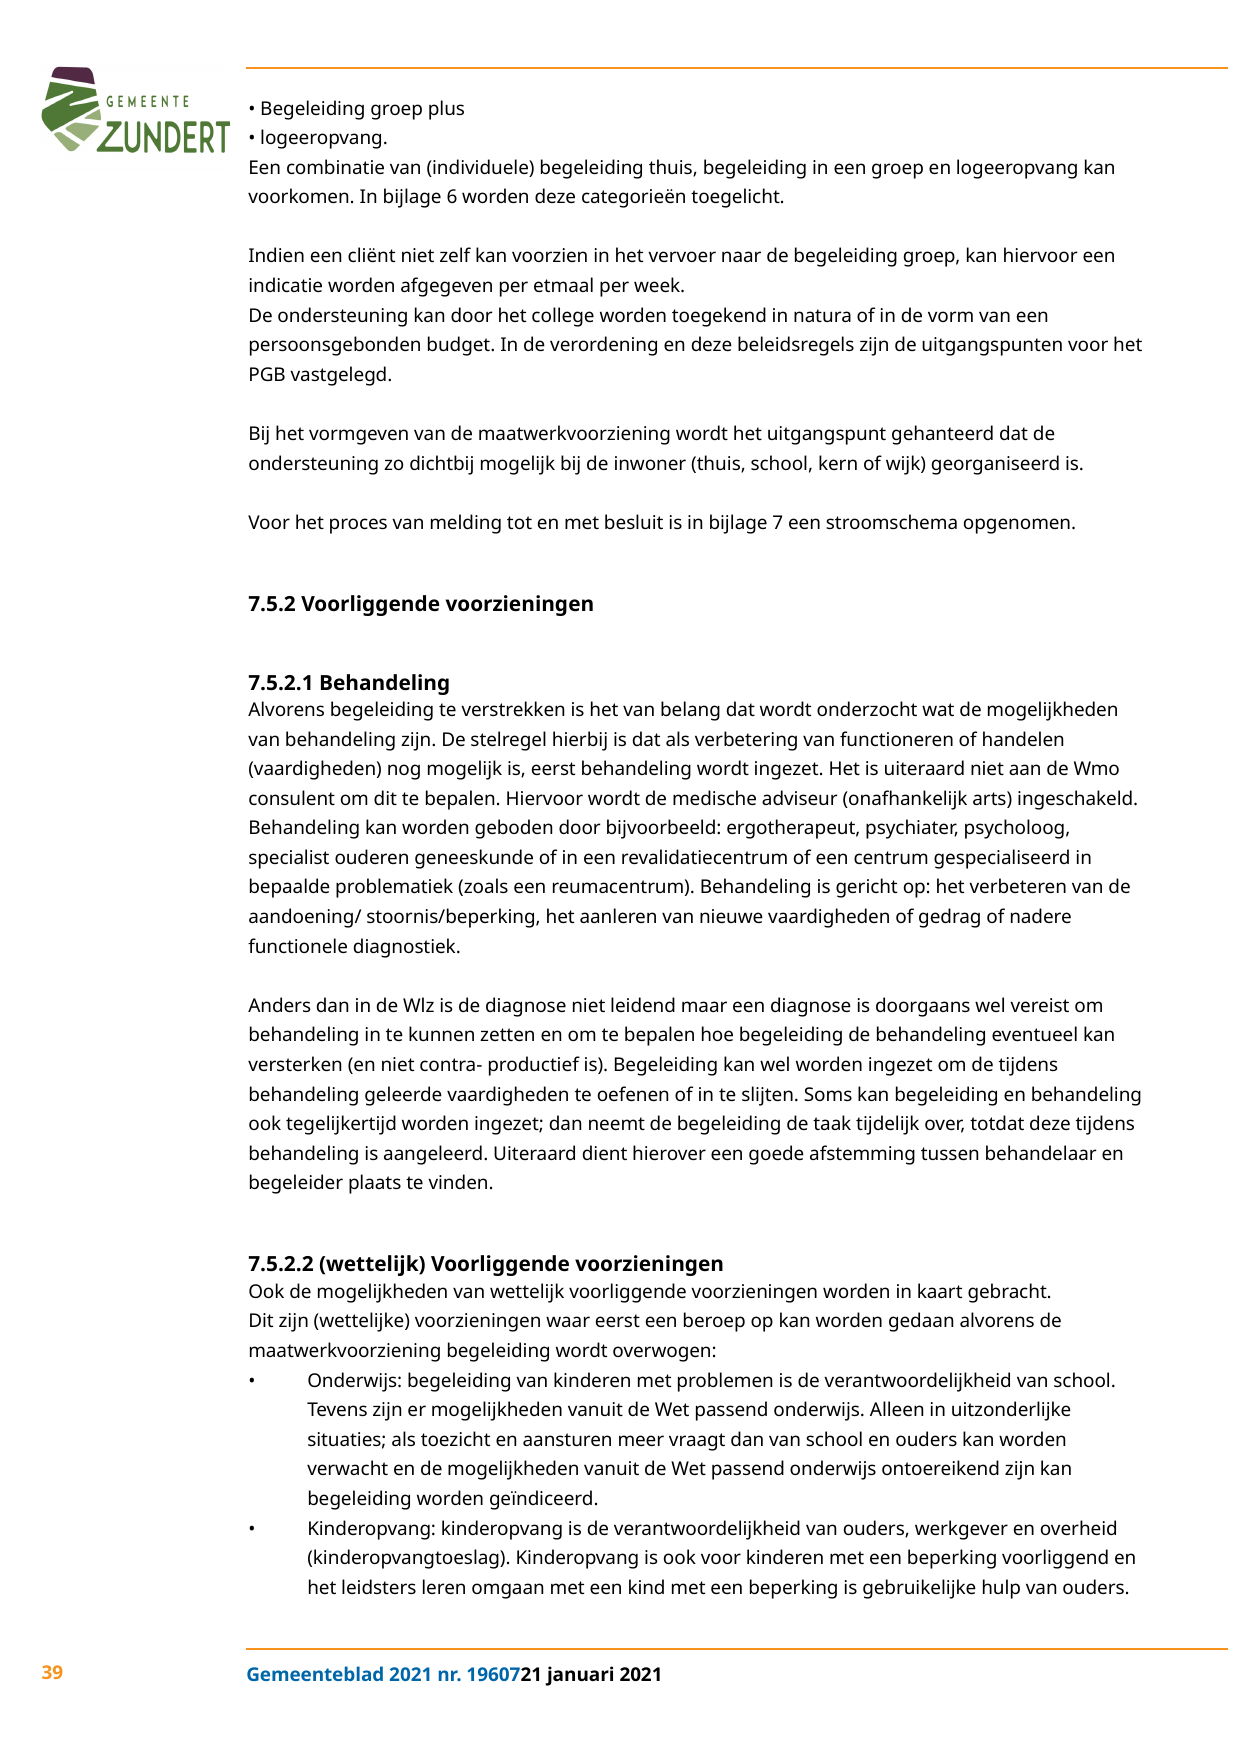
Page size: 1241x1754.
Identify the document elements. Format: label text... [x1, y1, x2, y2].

text Voor het proces van melding tot en met besluit is in bijlage 7 een stroomschema opgenomen. [248, 509, 1152, 535]
list Onderwijs: begeleiding van kinderen met problemen is de verantwoordelijkheid van school. Tevens zijn er mogelijkheden vanuit de Wet passend onderwijs. Alleen in uitzonderlijke situaties; als toezicht en aansturen meer vraagt dan van school en ouders kan worden verwacht en de mogelijkheden vanuit de Wet passend onderwijs ontoereikend zijn kan begeleiding worden geïndiceerd. [248, 1367, 1152, 1511]
text Ook de mogelijkheden van wettelijk voorliggende voorzieningen worden in kaart gebracht. [248, 1278, 1152, 1304]
picture [41, 47, 231, 172]
text Een combinatie van (individuele) begeleiding thuis, begeleiding in een groep en logeeropvang kan voorkomen. In bijlage 6 worden deze categorieën toegelicht. [248, 154, 1152, 209]
text 7.5.2 Voorliggende voorzieningen [248, 589, 1152, 617]
text Indien een cliënt niet zelf kan voorzien in het vervoer naar de begeleiding groep, kan hiervoor een indicatie worden afgegeven per etmaal per week. [248, 243, 1152, 298]
text • logeeropvang. [248, 124, 1152, 150]
text Dit zijn (wettelijke) voorzieningen waar eerst een beroep op kan worden gedaan alvorens de maatwerkvoorziening begeleiding wordt overwogen: [248, 1308, 1152, 1363]
text Bij het vormgeven van de maatwerkvoorziening wordt het uitgangspunt gehanteerd dat de ondersteuning zo dichtbij mogelijk bij de inwoner (thuis, school, kern of wijk) georganiseerd is. [248, 420, 1152, 476]
text 7.5.2.2 (wettelijk) Voorliggende voorzieningen [248, 1249, 1152, 1278]
text 7.5.2.1 Behandeling [248, 668, 1152, 696]
text De ondersteuning kan door het college worden toegekend in natura of in de vorm van een persoonsgebonden budget. In de verordening en deze beleidsregels zijn de uitgangspunten voor het PGB vastgelegd. [248, 302, 1152, 387]
list (kinderopvangtoeslag). Kinderopvang is ook voor kinderen met een beperking voorliggend en het leidsters leren omgaan met een kind met een beperking is gebruikelijke hulp van ouders. [248, 1544, 1152, 1599]
text Anders dan in de Wlz is de diagnose niet leidend maar een diagnose is doorgaans wel vereist om behandeling in te kunnen zetten en om te bepalen hoe begeleiding de behandeling eventueel kan versterken (en niet contra- productief is). Begeleiding kan wel worden ingezet om de tijdens behandeling geleerde vaardigheden te oefenen of in te slijten. Soms kan begeleiding en behandeling ook tegelijkertijd worden ingezet; dan neemt de begeleiding de taak tijdelijk over, totdat deze tijdens behandeling is aangeleerd. Uiteraard dient hierover een goede afstemming tussen behandelaar en begeleider plaats te vinden. [248, 992, 1152, 1195]
list Kinderopvang: kinderopvang is de verantwoordelijkheid van ouders, werkgever en overheid [248, 1515, 1152, 1540]
text • Begeleiding groep plus [248, 95, 1152, 121]
text Alvorens begeleiding te verstrekken is het van belang dat wordt onderzocht wat de mogelijkheden van behandeling zijn. De stelregel hierbij is dat als verbetering van functioneren of handelen (vaardigheden) nog mogelijk is, eerst behandeling wordt ingezet. Het is uiteraard niet aan de Wmo consulent om dit te bepalen. Hiervoor wordt de medische adviseur (onafhankelijk arts) ingeschakeld. Behandeling kan worden geboden door bijvoorbeeld: ergotherapeut, psychiater, psycholoog, specialist ouderen geneeskunde of in een revalidatiecentrum of een centrum gespecialiseerd in bepaalde problematiek (zoals een reumacentrum). Behandeling is gericht op: het verbeteren van de aandoening/ stoornis/beperking, het aanleren van nieuwe vaardigheden of gedrag of nadere functionele diagnostiek. [248, 696, 1152, 959]
